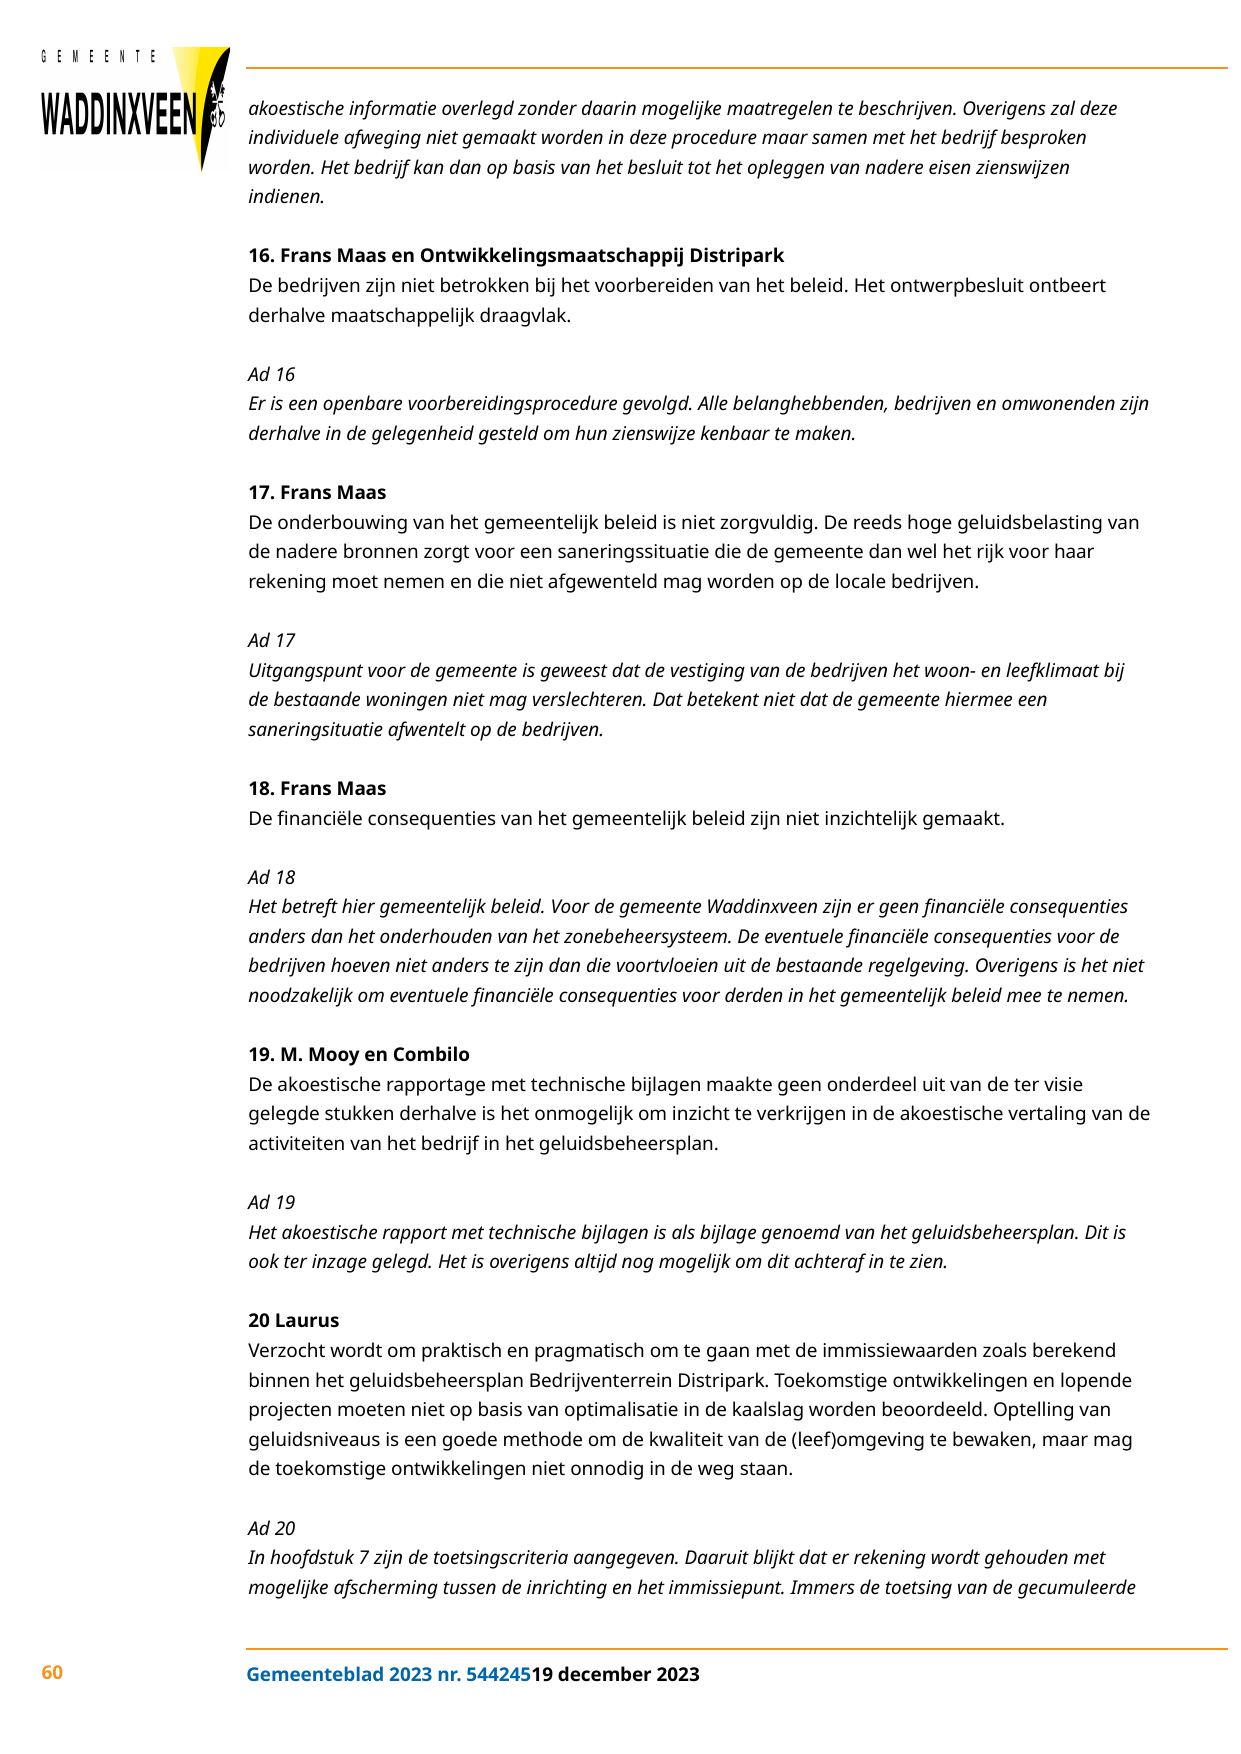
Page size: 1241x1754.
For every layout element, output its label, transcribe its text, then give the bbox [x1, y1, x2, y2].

text Het betreft hier gemeentelijk beleid. Voor de gemeente Waddinxveen zijn er geen financiële consequenties anders dan het onderhouden van het zonebeheersysteem. De eventuele financiële consequenties voor de bedrijven hoeven niet anders te zijn dan die voortvloeien uit de bestaande regelgeving. Overigens is het niet noodzakelijk om eventuele financiële consequenties voor derden in het gemeentelijk beleid mee te nemen. [248, 893, 1152, 1008]
text Uitgangspunt voor de gemeente is geweest dat de vestiging van de bedrijven het woon- en leefklimaat bij de bestaande woningen niet mag verslechteren. Dat betekent niet dat de gemeente hiermee een saneringsituatie afwentelt op de bedrijven. [248, 657, 1152, 742]
text Ad 20 [248, 1515, 1152, 1541]
text Verzocht wordt om praktisch en pragmatisch om te gaan met de immissiewaarden zoals berekend binnen het geluidsbeheersplan Bedrijventerrein Distripark. Toekomstige ontwikkelingen en lopende projecten moeten niet op basis van optimalisatie in de kaalslag worden beoordeeld. Optelling van geluidsniveaus is een goede methode om de kwaliteit van de (leef)omgeving te bewaken, maar mag de toekomstige ontwikkelingen niet onnodig in de weg staan. [248, 1337, 1152, 1481]
text mogelijke afscherming tussen de inrichting en het immissiepunt. Immers de toetsing van de gecumuleerde [248, 1574, 1152, 1600]
text 20 Laurus [248, 1308, 1152, 1333]
text akoestische informatie overlegd zonder daarin mogelijke maatregelen te beschrijven. Overigens zal deze individuele afweging niet gemaakt worden in deze procedure maar samen met het bedrijf besproken worden. Het bedrijf kan dan op basis van het besluit tot het opleggen van nadere eisen zienswijzen indienen. [248, 95, 1152, 209]
text Ad 18 [248, 864, 1152, 890]
text De akoestische rapportage met technische bijlagen maakte geen onderdeel uit van de ter visie gelegde stukken derhalve is het onmogelijk om inzicht te verkrijgen in de akoestische vertaling van de activiteiten van het bedrijf in het geluidsbeheersplan. [248, 1071, 1152, 1156]
text Ad 16 [248, 361, 1152, 387]
text De bedrijven zijn niet betrokken bij het voorbereiden van het beleid. Het ontwerpbesluit ontbeert derhalve maatschappelijk draagvlak. [248, 272, 1152, 328]
text Het akoestische rapport met technische bijlagen is als bijlage genoemd van het geluidsbeheersplan. Dit is ook ter inzage gelegd. Het is overigens altijd nog mogelijk om dit achteraf in te zien. [248, 1219, 1152, 1274]
picture [41, 47, 231, 172]
text 18. Frans Maas [248, 775, 1152, 801]
text 17. Frans Maas [248, 479, 1152, 505]
text 16. Frans Maas en Ontwikkelingsmaatschappij Distripark [248, 243, 1152, 268]
text Er is een openbare voorbereidingsprocedure gevolgd. Alle belanghebbenden, bedrijven en omwonenden zijn derhalve in de gelegenheid gesteld om hun zienswijze kenbaar te maken. [248, 391, 1152, 446]
text In hoofdstuk 7 zijn de toetsingscriteria aangegeven. Daaruit blijkt dat er rekening wordt gehouden met [248, 1544, 1152, 1570]
text Ad 17 [248, 627, 1152, 653]
text De onderbouwing van het gemeentelijk beleid is niet zorgvuldig. De reeds hoge geluidsbelasting van de nadere bronnen zorgt voor een saneringssituatie die de gemeente dan wel het rijk voor haar rekening moet nemen en die niet afgewenteld mag worden op de locale bedrijven. [248, 509, 1152, 594]
text De financiële consequenties van het gemeentelijk beleid zijn niet inzichtelijk gemaakt. [248, 805, 1152, 831]
text 19. M. Mooy en Combilo [248, 1041, 1152, 1067]
text Ad 19 [248, 1189, 1152, 1215]
